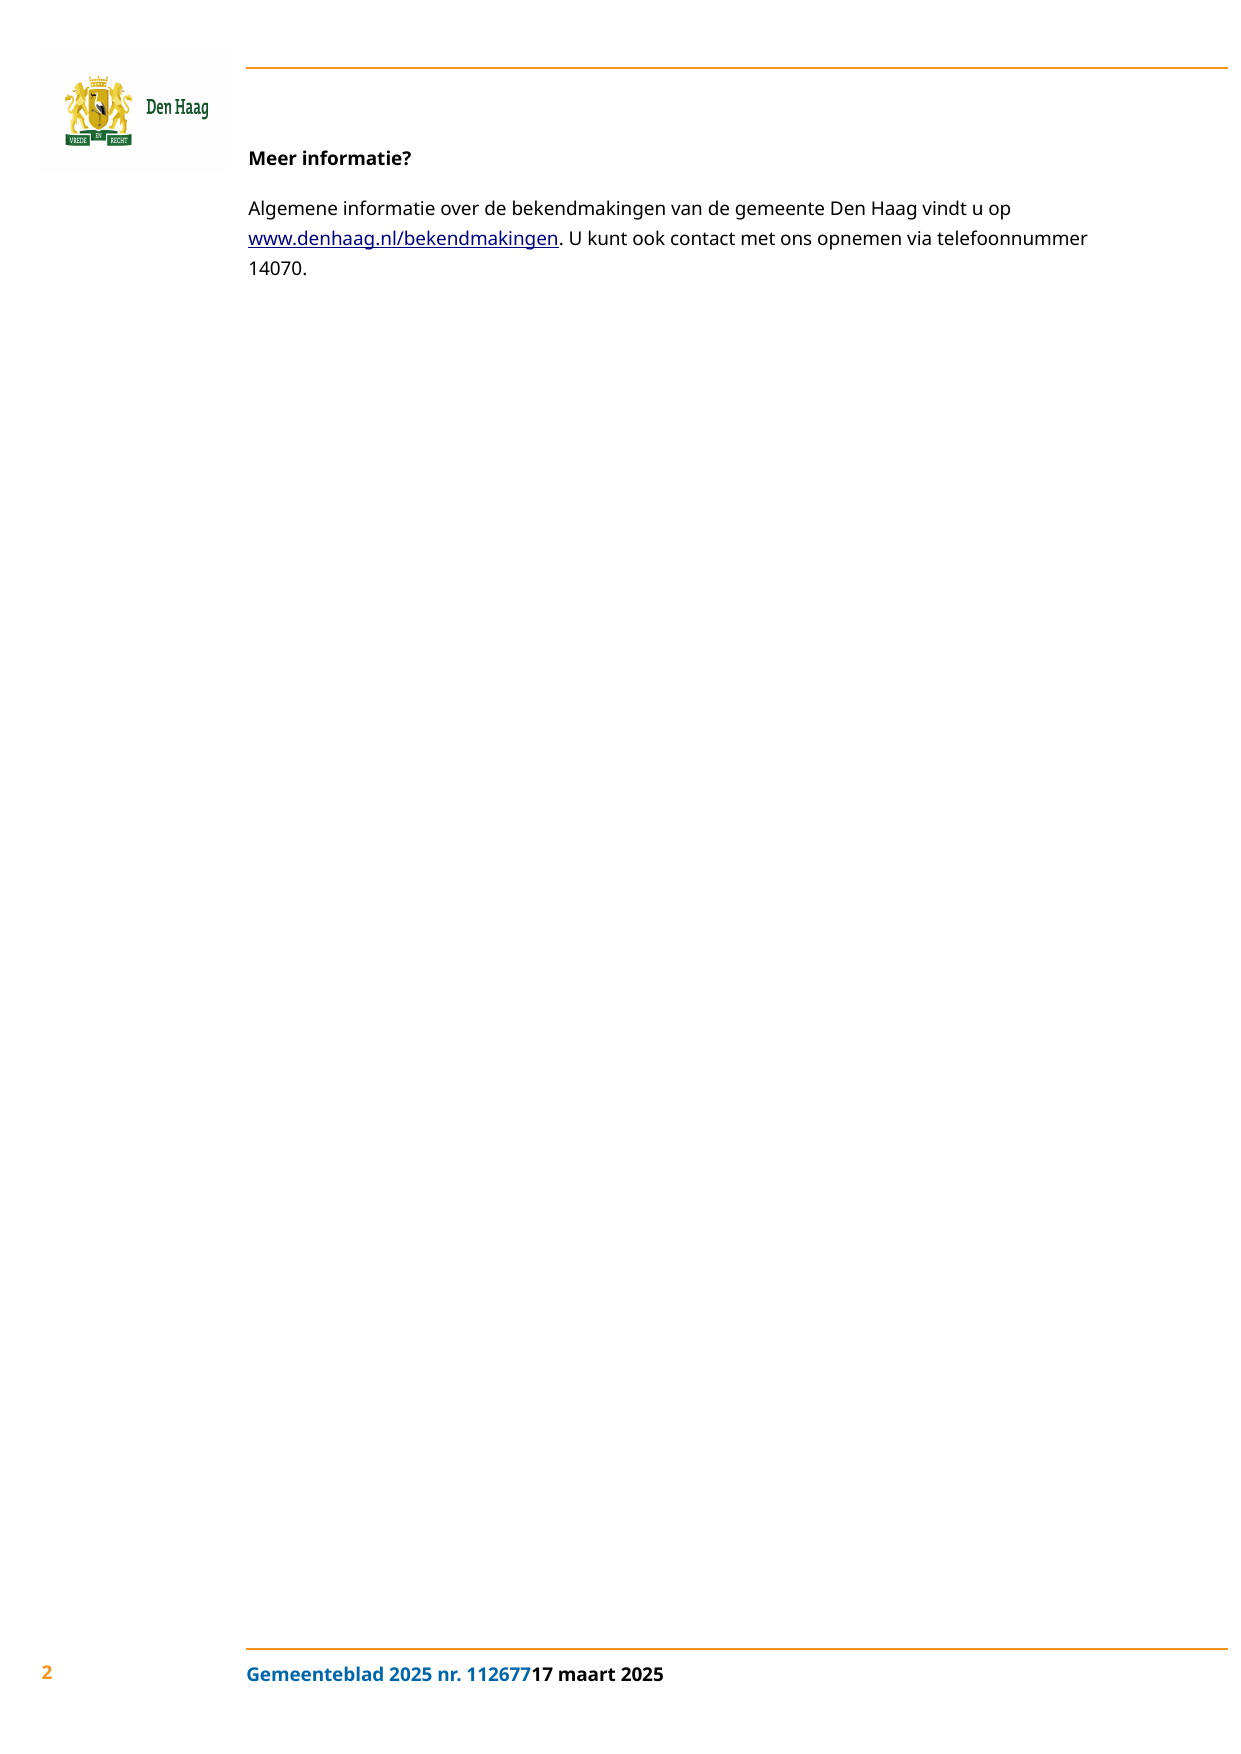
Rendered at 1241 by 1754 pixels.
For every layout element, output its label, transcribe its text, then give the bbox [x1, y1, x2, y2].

picture [41, 47, 231, 172]
text Algemene informatie over de bekendmakingen van de gemeente Den Haag vindt u op www.denhaag.nl/bekendmakingen. U kunt ook contact met ons opnemen via telefoonnummer 14070. [248, 196, 1152, 281]
text Meer informatie? [248, 145, 1152, 171]
